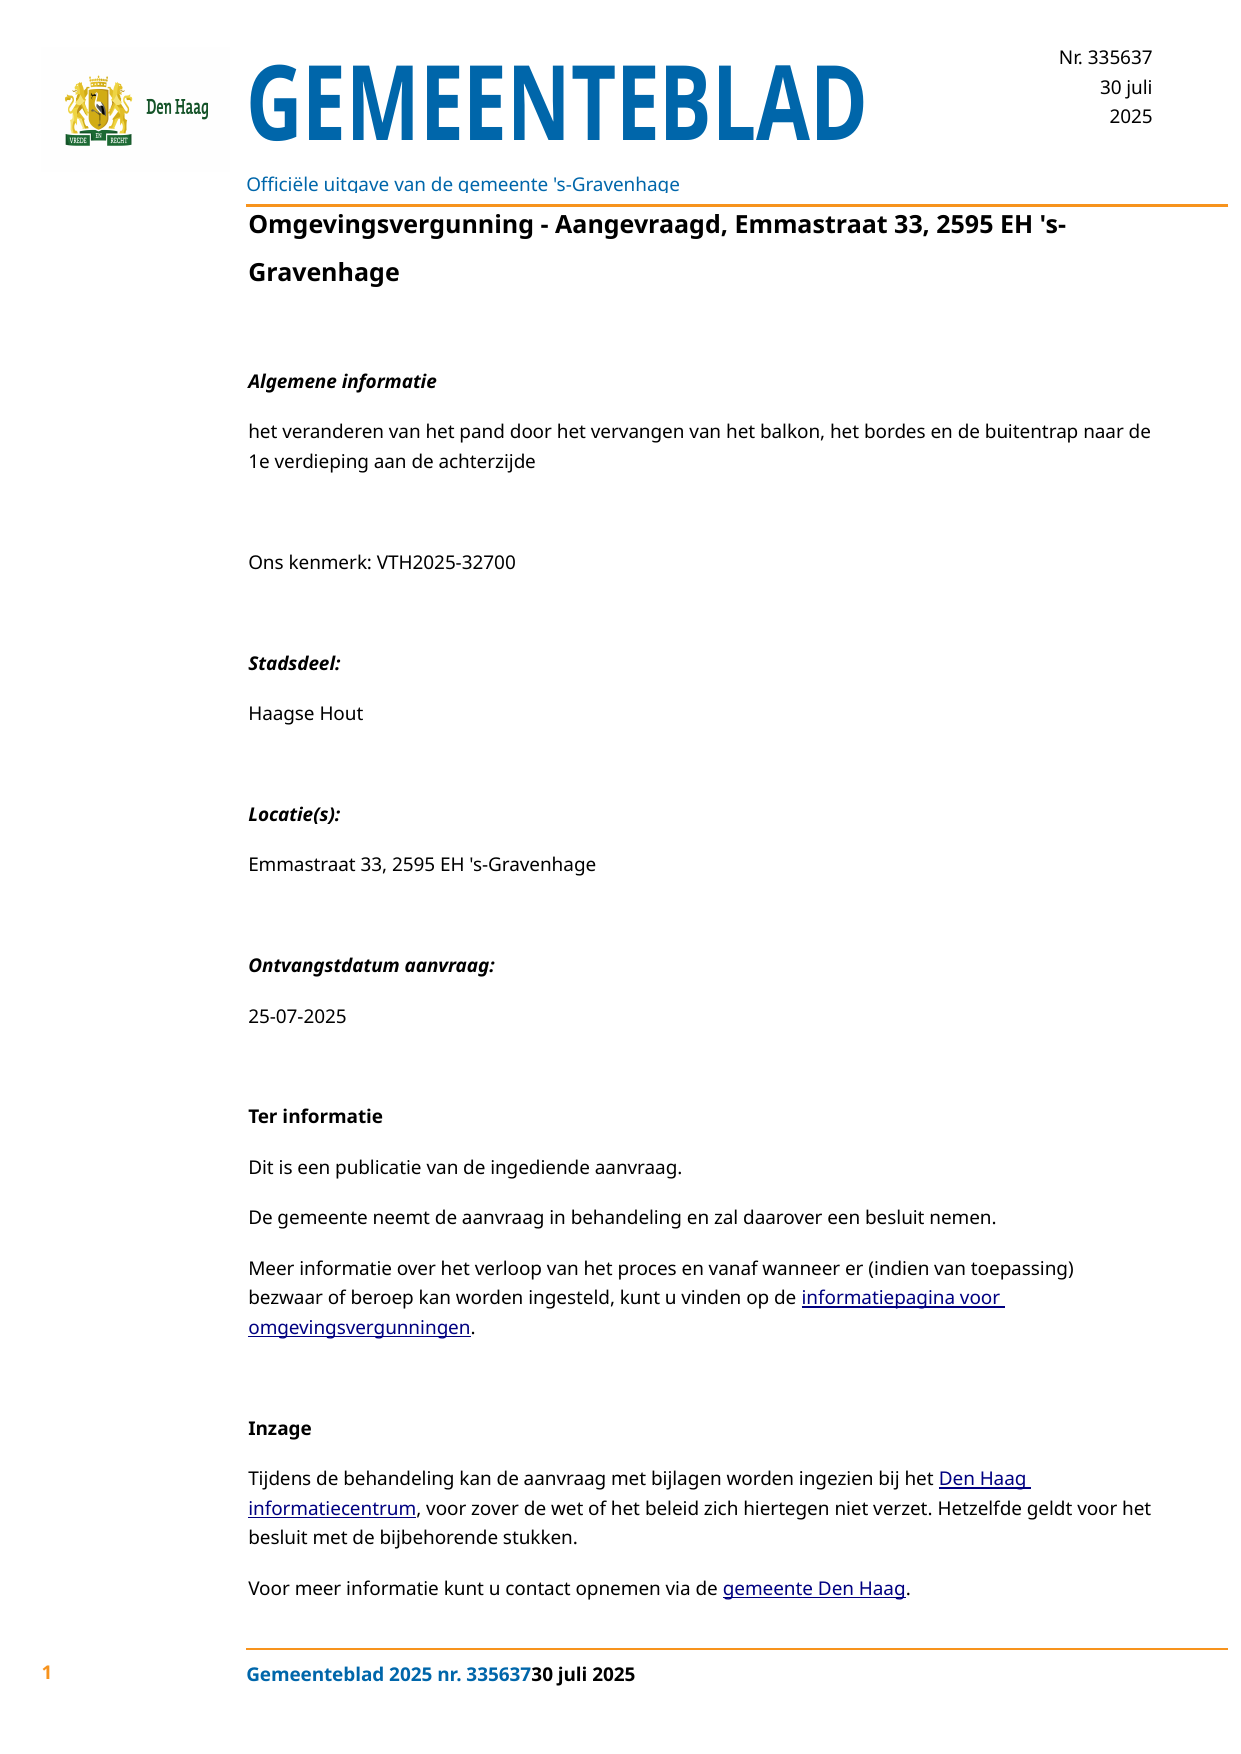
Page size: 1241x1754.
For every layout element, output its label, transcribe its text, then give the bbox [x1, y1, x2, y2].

text het veranderen van het pand door het vervangen van het balkon, het bordes en de buitentrap naar de 1e verdieping aan de achterzijde [248, 419, 1152, 474]
text Ontvangstdatum aanvraag: [248, 952, 1152, 978]
text Ter informatie [248, 1104, 1152, 1129]
text Dit is een publicatie van de ingediende aanvraag. [248, 1154, 1152, 1180]
text Inzage [248, 1415, 1152, 1441]
text Emmastraat 33, 2595 EH 's-Gravenhage [248, 852, 1152, 877]
text Voor meer informatie kunt u contact opnemen via de gemeente Den Haag. [248, 1575, 1152, 1601]
picture [41, 47, 231, 172]
text Locatie(s): [248, 801, 1152, 827]
text Meer informatie over het verloop van het proces en vanaf wanneer er (indien van toepassing) bezwaar of beroep kan worden ingesteld, kunt u vinden op de informatiepagina voor omgevingsvergunningen. [248, 1255, 1152, 1340]
text Ons kenmerk: VTH2025-32700 [248, 549, 1152, 575]
text Tijdens de behandeling kan de aanvraag met bijlagen worden ingezien bij het Den Haag informatiecentrum, voor zover de wet of het beleid zich hiertegen niet verzet. Hetzelfde geldt voor het besluit met de bijbehorende stukken. [248, 1465, 1152, 1550]
text Haagse Hout [248, 700, 1152, 726]
text Algemene informatie [248, 368, 1152, 394]
text Stadsdeel: [248, 650, 1152, 676]
text De gemeente neemt de aanvraag in behandeling en zal daarover een besluit nemen. [248, 1204, 1152, 1230]
text 25-07-2025 [248, 1003, 1152, 1029]
text Omgevingsvergunning - Aangevraagd, Emmastraat 33, 2595 EH 's-Gravenhage [248, 207, 1152, 288]
